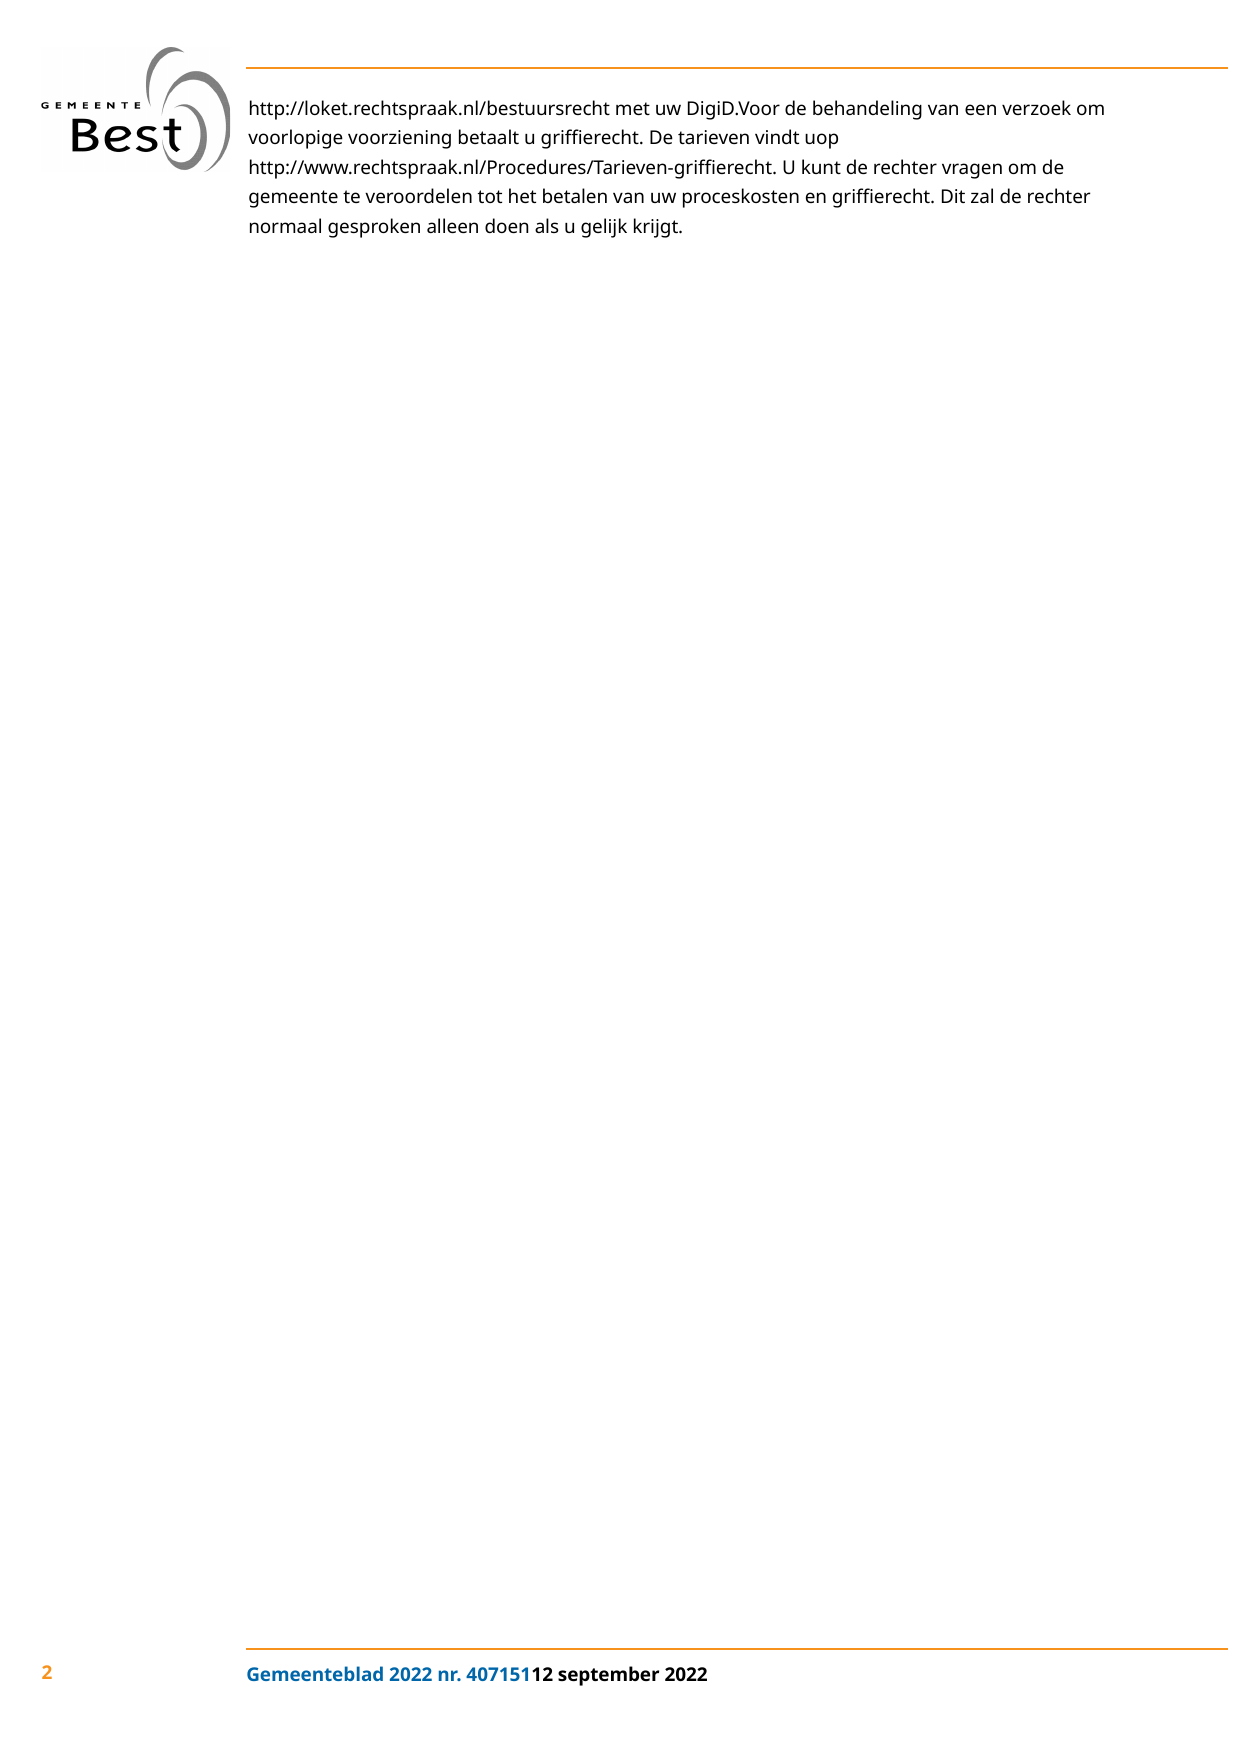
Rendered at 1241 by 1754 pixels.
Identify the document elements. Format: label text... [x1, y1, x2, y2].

picture [41, 47, 231, 172]
text http://loket.rechtspraak.nl/bestuursrecht met uw DigiD.Voor de behandeling van een verzoek om voorlopige voorziening betaalt u griffierecht. De tarieven vindt uop http://www.rechtspraak.nl/Procedures/Tarieven-griffierecht. U kunt de rechter vragen om de gemeente te veroordelen tot het betalen van uw proceskosten en griffierecht. Dit zal de rechter normaal gesproken alleen doen als u gelijk krijgt. [248, 95, 1152, 239]
